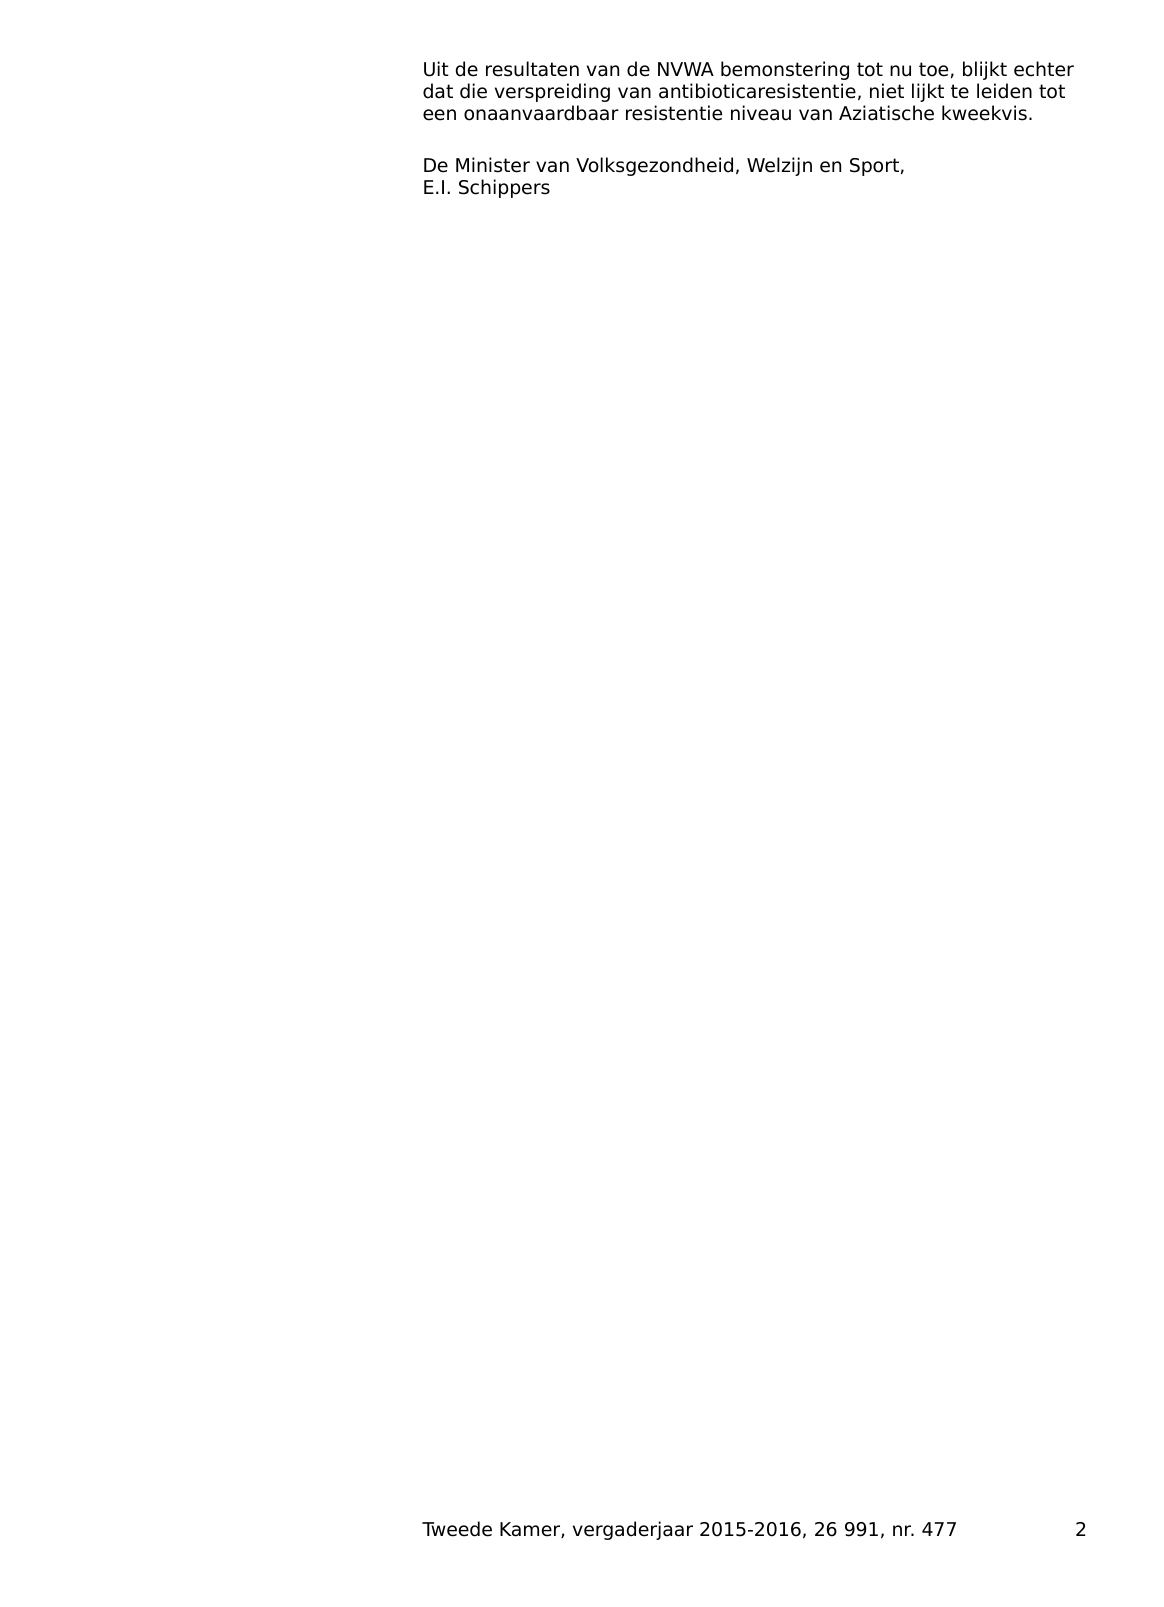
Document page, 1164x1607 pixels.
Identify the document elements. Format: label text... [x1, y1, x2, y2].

text De Minister van Volksgezondheid, Welzijn en Sport, E.I. Schippers [422, 155, 1087, 199]
text Uit de resultaten van de NVWA bemonstering tot nu toe, blijkt echter dat die verspreiding van antibioticaresistentie, niet lijkt te leiden tot een onaanvaardbaar resistentie niveau van Aziatische kweekvis. [422, 59, 1087, 125]
